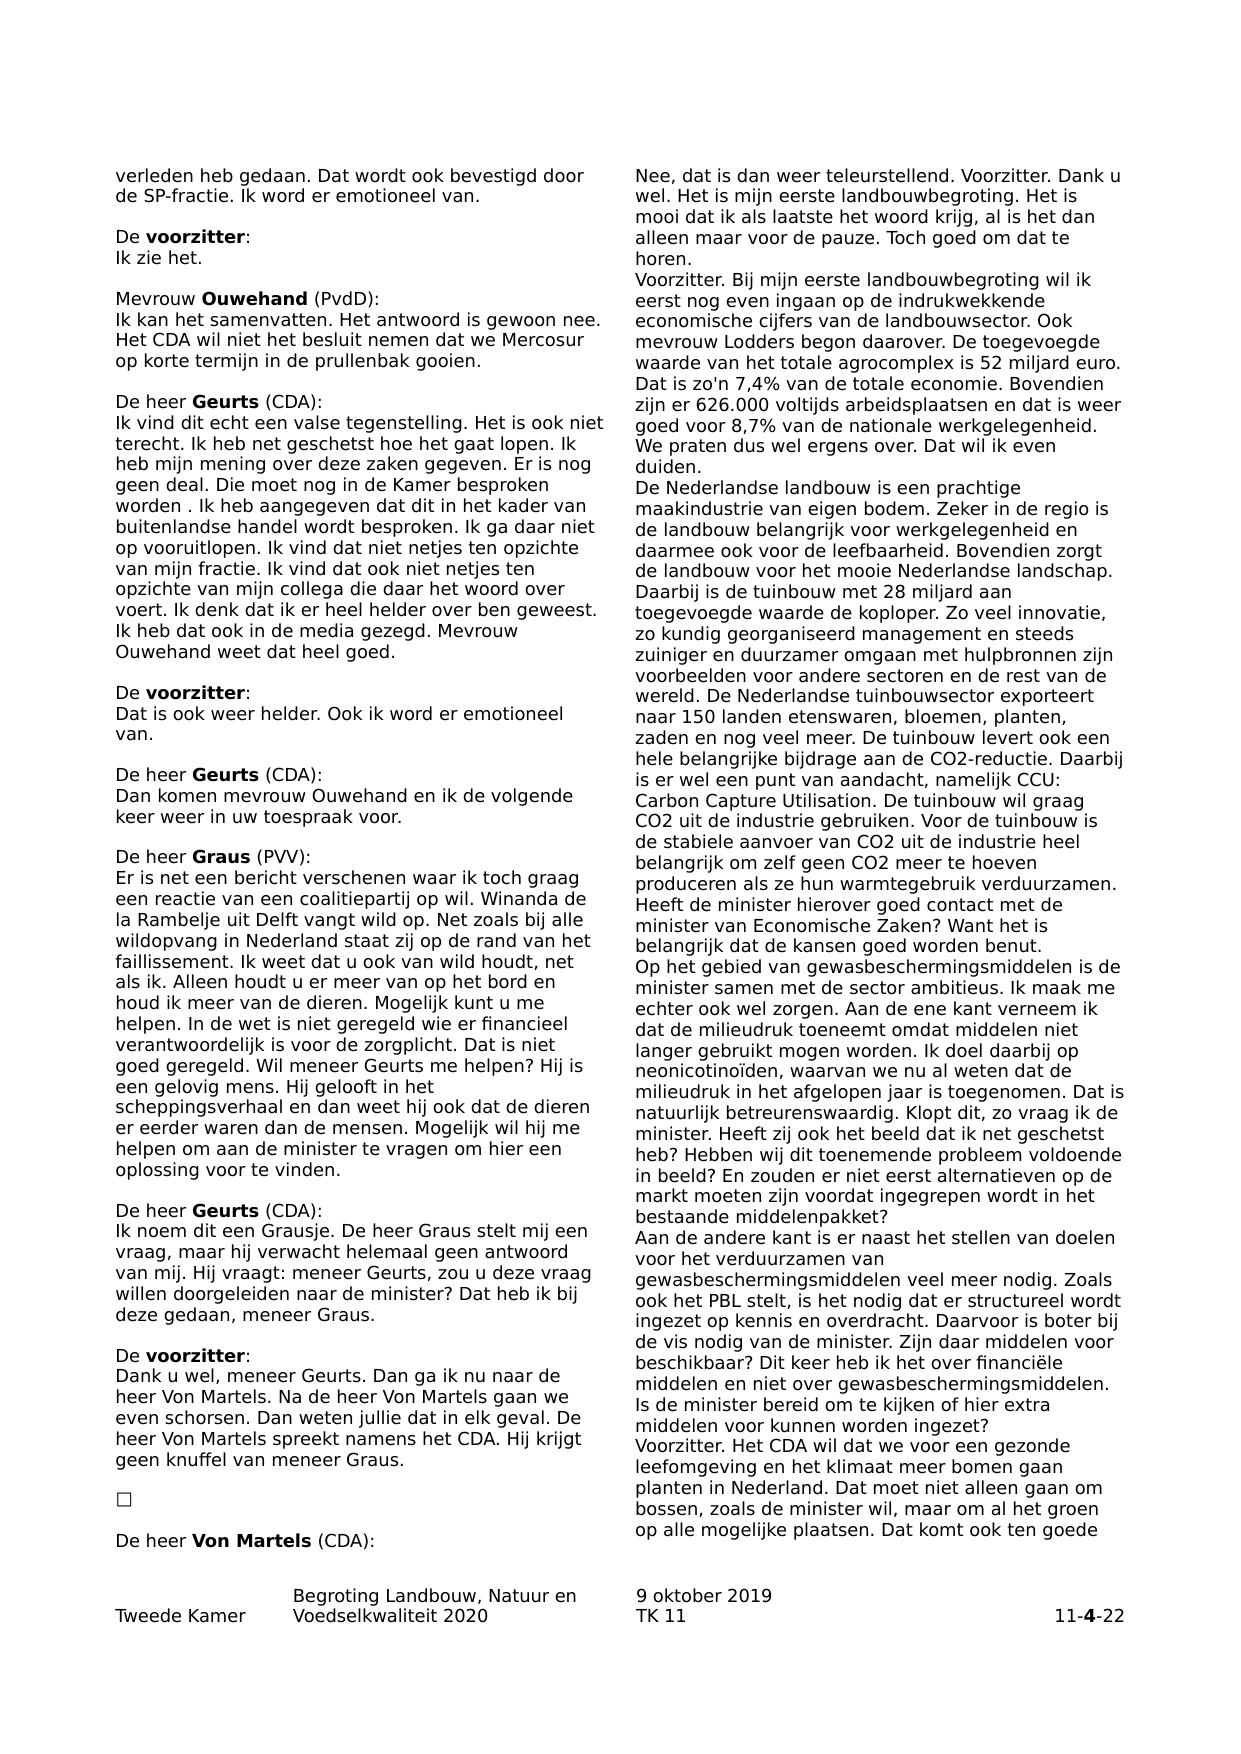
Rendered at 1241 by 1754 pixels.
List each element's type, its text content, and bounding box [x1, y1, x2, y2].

text De Nederlandse landbouw is een prachtige maakindustrie van eigen bodem. Zeker in de regio is de landbouw belangrijk voor werkgelegenheid en daarmee ook voor de leefbaarheid. Bovendien zorgt de landbouw voor het mooie Nederlandse landschap. Daarbij is de tuinbouw met 28 miljard aan toegevoegde waarde de koploper. Zo veel innovatie, zo kundig georganiseerd management en steeds zuiniger en duurzamer omgaan met hulpbronnen zijn voorbeelden voor andere sectoren en de rest van de wereld. De Nederlandse tuinbouwsector exporteert naar 150 landen etenswaren, bloemen, planten, zaden en nog veel meer. De tuinbouw levert ook een hele belangrijke bijdrage aan de CO2-reductie. Daarbij is er wel een punt van aandacht, namelijk CCU: Carbon Capture Utilisation. De tuinbouw wil graag CO2 uit de industrie gebruiken. Voor de tuinbouw is de stabiele aanvoer van CO2 uit de industrie heel belangrijk om zelf geen CO2 meer te hoeven produceren als ze hun warmtegebruik verduurzamen. Heeft de minister hierover goed contact met de minister van Economische Zaken? Want het is belangrijk dat de kansen goed worden benut. [635, 478, 1125, 957]
text De voorzitter: [115, 1345, 605, 1366]
text Ik noem dit een Grausje. De heer Graus stelt mij een vraag, maar hij verwacht helemaal geen antwoord van mij. Hij vraagt: meneer Geurts, zou u deze vraag willen doorgeleiden naar de minister? Dat heb ik bij deze gedaan, meneer Graus. [115, 1221, 605, 1325]
text De heer Geurts (CDA): [115, 1201, 605, 1221]
text De heer Graus (PVV): [115, 847, 605, 868]
text Ik kan het samenvatten. Het antwoord is gewoon nee. Het CDA wil niet het besluit nemen dat we Mercosur op korte termijn in de prullenbak gooien. [115, 309, 605, 372]
text De heer Geurts (CDA): [115, 392, 605, 412]
text Nee, dat is dan weer teleurstellend. Voorzitter. Dank u wel. Het is mijn eerste landbouwbegroting. Het is mooi dat ik als laatste het woord krijg, al is het dan alleen maar voor de pauze. Toch goed om dat te horen. [635, 165, 1125, 269]
text De voorzitter: [115, 227, 605, 248]
text Mevrouw Ouwehand (PvdD): [115, 288, 605, 309]
text Dan komen mevrouw Ouwehand en ik de volgende keer weer in uw toespraak voor. [115, 786, 605, 827]
text Dank u wel, meneer Geurts. Dan ga ik nu naar de heer Von Martels. Na de heer Von Martels gaan we even schorsen. Dan weten jullie dat in elk geval. De heer Von Martels spreekt namens het CDA. Hij krijgt geen knuffel van meneer Graus. [115, 1366, 605, 1470]
text verleden heb gedaan. Dat wordt ook bevestigd door de SP-fractie. Ik word er emotioneel van. [115, 165, 605, 207]
text De heer Geurts (CDA): [115, 765, 605, 786]
text Er is net een bericht verschenen waar ik toch graag een reactie van een coalitiepartij op wil. Winanda de la Rambelje uit Delft vangt wild op. Net zoals bij alle wildopvang in Nederland staat zij op de rand van het faillissement. Ik weet dat u ook van wild houdt, net als ik. Alleen houdt u er meer van op het bord en houd ik meer van de dieren. Mogelijk kunt u me helpen. In de wet is niet geregeld wie er financieel verantwoordelijk is voor de zorgplicht. Dat is niet goed geregeld. Wil meneer Geurts me helpen? Hij is een gelovig mens. Hij gelooft in het scheppingsverhaal en dan weet hij ook dat de dieren er eerder waren dan de mensen. Mogelijk wil hij me helpen om aan de minister te vragen om hier een oplossing voor te vinden. [115, 868, 605, 1181]
text Voorzitter. Het CDA wil dat we voor een gezonde leefomgeving en het klimaat meer bomen gaan planten in Nederland. Dat moet niet alleen gaan om bossen, zoals de minister wil, maar om al het groen op alle mogelijke plaatsen. Dat komt ook ten goede [635, 1436, 1125, 1540]
text Aan de andere kant is er naast het stellen van doelen voor het verduurzamen van gewasbeschermingsmiddelen veel meer nodig. Zoals ook het PBL stelt, is het nodig dat er structureel wordt ingezet op kennis en overdracht. Daarvoor is boter bij de vis nodig van de minister. Zijn daar middelen voor beschikbaar? Dit keer heb ik het over financiële middelen en niet over gewasbeschermingsmiddelen. Is de minister bereid om te kijken of hier extra middelen voor kunnen worden ingezet? [635, 1228, 1125, 1436]
text Ik zie het. [115, 248, 605, 268]
text De heer Von Martels (CDA): [115, 1531, 605, 1552]
text Op het gebied van gewasbeschermingsmiddelen is de minister samen met de sector ambitieus. Ik maak me echter ook wel zorgen. Aan de ene kant verneem ik dat de milieudruk toeneemt omdat middelen niet langer gebruikt mogen worden. Ik doel daarbij op neonicotinoïden, waarvan we nu al weten dat de milieudruk in het afgelopen jaar is toegenomen. Dat is natuurlijk betreurenswaardig. Klopt dit, zo vraag ik de minister. Heeft zij ook het beeld dat ik net geschetst heb? Hebben wij dit toenemende probleem voldoende in beeld? En zouden er niet eerst alternatieven op de markt moeten zijn voordat ingegrepen wordt in het bestaande middelenpakket? [635, 957, 1125, 1228]
text Dat is ook weer helder. Ook ik word er emotioneel van. [115, 703, 605, 745]
text Voorzitter. Bij mijn eerste landbouwbegroting wil ik eerst nog even ingaan op de indrukwekkende economische cijfers van de landbouwsector. Ook mevrouw Lodders begon daarover. De toegevoegde waarde van het totale agrocomplex is 52 miljard euro. Dat is zo'n 7,4% van de totale economie. Bovendien zijn er 626.000 voltijds arbeidsplaatsen en dat is weer goed voor 8,7% van de nationale werkgelegenheid. We praten dus wel ergens over. Dat wil ik even duiden. [635, 269, 1125, 478]
text Ik vind dit echt een valse tegenstelling. Het is ook niet terecht. Ik heb net geschetst hoe het gaat lopen. Ik heb mijn mening over deze zaken gegeven. Er is nog geen deal. Die moet nog in de Kamer besproken worden . Ik heb aangegeven dat dit in het kader van buitenlandse handel wordt besproken. Ik ga daar niet op vooruitlopen. Ik vind dat niet netjes ten opzichte van mijn fractie. Ik vind dat ook niet netjes ten opzichte van mijn collega die daar het woord over voert. Ik denk dat ik er heel helder over ben geweest. Ik heb dat ook in de media gezegd. Mevrouw Ouwehand weet dat heel goed. [115, 412, 605, 662]
text De voorzitter: [115, 682, 605, 703]
text ⬜ [115, 1490, 605, 1511]
